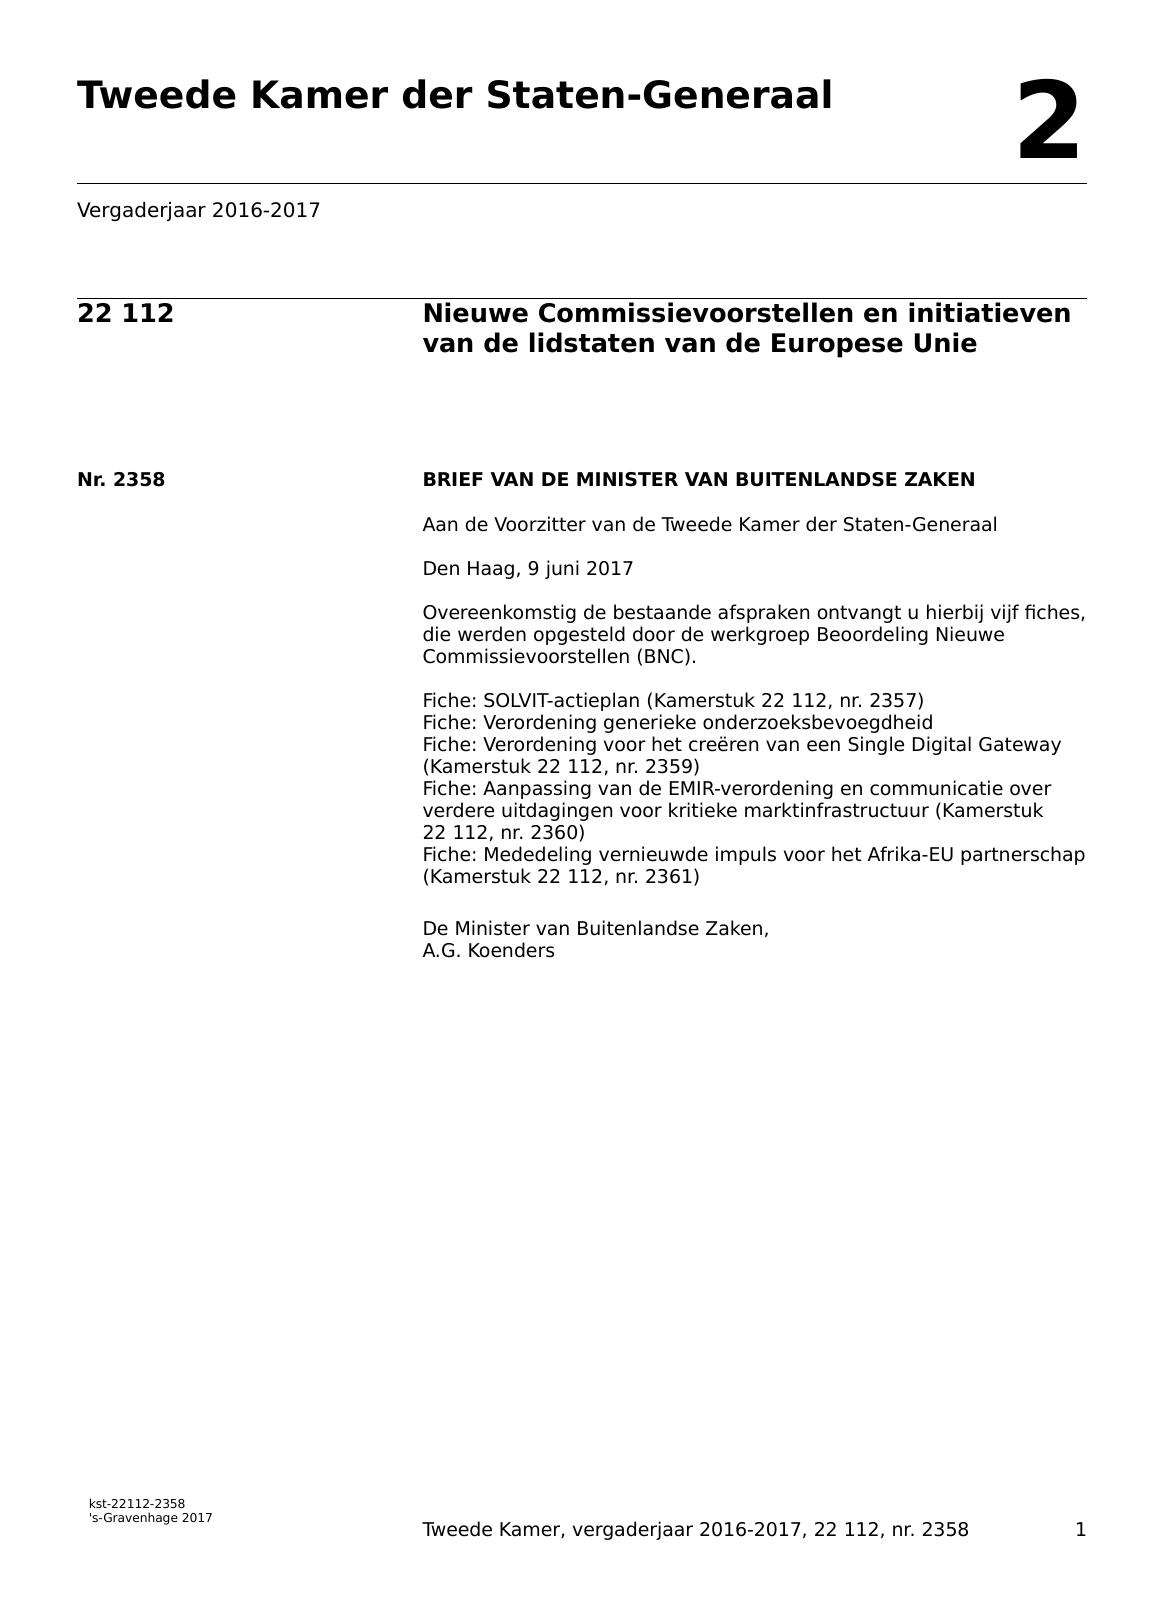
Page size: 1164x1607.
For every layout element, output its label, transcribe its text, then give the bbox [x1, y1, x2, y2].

text Overeenkomstig de bestaande afspraken ontvangt u hierbij vijf fiches, die werden opgesteld door de werkgroep Beoordeling Nieuwe Commissievoorstellen (BNC). [422, 602, 1087, 668]
table_cell Vergaderjaar 2016-2017 [77, 184, 1087, 298]
text Fiche: Mededeling vernieuwde impuls voor het Afrika-EU partnerschap (Kamerstuk 22 112, nr. 2361) [422, 844, 1087, 888]
table_header 2 [886, 59, 1087, 183]
text kst-22112-2358 [88, 1497, 323, 1511]
text 's-Gravenhage 2017 [88, 1511, 323, 1525]
table_header Tweede Kamer der Staten-Generaal [77, 59, 886, 183]
text Fiche: Verordening voor het creëren van een Single Digital Gateway (Kamerstuk 22 112, nr. 2359) [422, 734, 1087, 778]
subtitle 22 112 Nieuwe Commissievoorstellen en initiatieven van de lidstaten van de Europese Unie [77, 299, 1087, 358]
subtitle Nr. 2358 BRIEF VAN DE MINISTER VAN BUITENLANDSE ZAKEN [77, 469, 1087, 491]
text Den Haag, 9 juni 2017 [422, 558, 1087, 580]
text Fiche: Aanpassing van de EMIR-verordening en communicatie over verdere uitdagingen voor kritieke marktinfrastructuur (Kamerstuk 22 112, nr. 2360) [422, 778, 1087, 844]
text Fiche: Verordening generieke onderzoeksbevoegdheid [422, 712, 1087, 734]
text Fiche: SOLVIT-actieplan (Kamerstuk 22 112, nr. 2357) [422, 690, 1087, 712]
text Aan de Voorzitter van de Tweede Kamer der Staten-Generaal [422, 513, 1087, 536]
text De Minister van Buitenlandse Zaken, A.G. Koenders [422, 918, 1087, 962]
